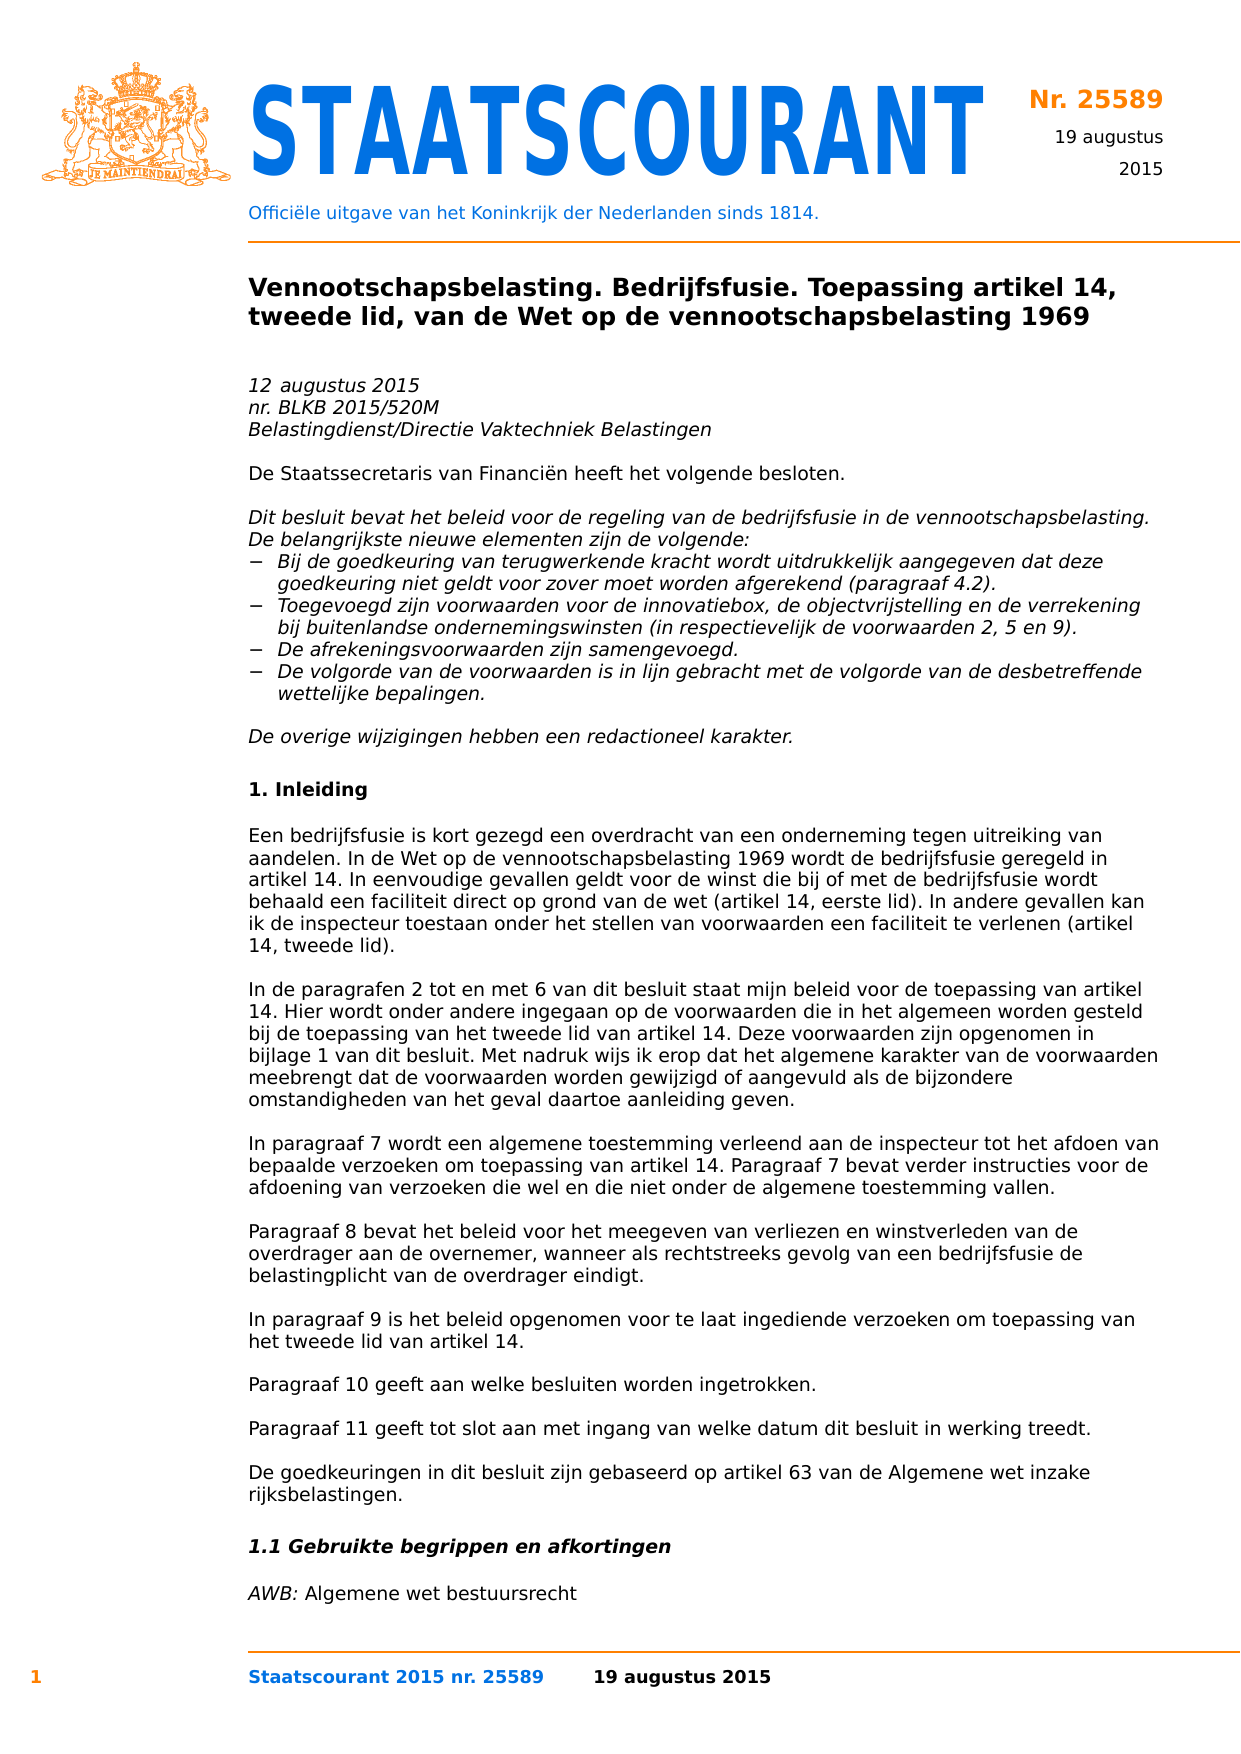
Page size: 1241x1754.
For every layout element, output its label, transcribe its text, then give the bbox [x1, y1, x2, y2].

table_cell 2015 [998, 153, 1240, 203]
table_cell Officiële uitgave van het Koninkrijk der Nederlanden sinds 1814. [248, 203, 1240, 241]
text De Staatssecretaris van Financiën heeft het volgende besloten. [248, 463, 1163, 485]
text − Toegevoegd zijn voorwaarden voor de innovatiebox, de objectvrijstelling en de verrekening bij buitenlandse ondernemingswinsten (in respectievelijk de voorwaarden 2, 5 en 9). [248, 595, 1163, 639]
text − De afrekeningsvoorwaarden zijn samengevoegd. [248, 639, 1163, 661]
table_header [25, 62, 248, 241]
table_header STAATSCOURANT [248, 62, 998, 203]
text nr. BLKB 2015/520M [248, 397, 1163, 419]
subtitle 1. Inleiding [248, 778, 1163, 800]
text In paragraaf 7 wordt een algemene toestemming verleend aan de inspecteur tot het afdoen van bepaalde verzoeken om toepassing van artikel 14. Paragraaf 7 bevat verder instructies voor de afdoening van verzoeken die wel en die niet onder de algemene toestemming vallen. [248, 1133, 1163, 1199]
subtitle 1.1 Gebruikte begrippen en afkortingen [248, 1536, 1163, 1558]
text Paragraaf 11 geeft tot slot aan met ingang van welke datum dit besluit in werking treedt. [248, 1418, 1163, 1440]
text In de paragrafen 2 tot en met 6 van dit besluit staat mijn beleid voor de toepassing van artikel 14. Hier wordt onder andere ingegaan op de voorwaarden die in het algemeen worden gesteld bij de toepassing van het tweede lid van artikel 14. Deze voorwaarden zijn opgenomen in bijlage 1 van dit besluit. Met nadruk wijs ik erop dat het algemene karakter van de voorwaarden meebrengt dat de voorwaarden worden gewijzigd of aangevuld als de bijzondere omstandigheden van het geval daartoe aanleiding geven. [248, 979, 1163, 1111]
text Paragraaf 8 bevat het beleid voor het meegeven van verliezen en winstverleden van de overdrager aan de overnemer, wanneer als rechtstreeks gevolg van een bedrijfsfusie de belastingplicht van de overdrager eindigt. [248, 1221, 1163, 1287]
text Belastingdienst/Directie Vaktechniek Belastingen [248, 419, 1163, 441]
text Dit besluit bevat het beleid voor de regeling van de bedrijfsfusie in de vennootschapsbelasting. De belangrijkste nieuwe elementen zijn de volgende: [248, 507, 1163, 551]
table_header Nr. 25589 [998, 62, 1240, 121]
table_cell 19 augustus [998, 121, 1240, 153]
subtitle Vennootschapsbelasting. Bedrijfsfusie. Toepassing artikel 14, tweede lid, van de Wet op de vennootschapsbelasting 1969 [248, 273, 1163, 331]
text − De volgorde van de voorwaarden is in lijn gebracht met de volgorde van de desbetreffende wettelijke bepalingen. [248, 661, 1163, 704]
text 12 augustus 2015 [248, 375, 1163, 397]
text In paragraaf 9 is het beleid opgenomen voor te laat ingediende verzoeken om toepassing van het tweede lid van artikel 14. [248, 1308, 1163, 1352]
text De overige wijzigingen hebben een redactioneel karakter. [248, 726, 1163, 748]
text Een bedrijfsfusie is kort gezegd een overdracht van een onderneming tegen uitreiking van aandelen. In de Wet op de vennootschapsbelasting 1969 wordt de bedrijfsfusie geregeld in artikel 14. In eenvoudige gevallen geldt voor de winst die bij of met de bedrijfsfusie wordt behaald een faciliteit direct op grond van de wet (artikel 14, eerste lid). In andere gevallen kan ik de inspecteur toestaan onder het stellen van voorwaarden een faciliteit te verlenen (artikel 14, tweede lid). [248, 825, 1163, 957]
picture [41, 62, 231, 186]
text AWB: Algemene wet bestuursrecht [248, 1583, 1163, 1605]
text − Bij de goedkeuring van terugwerkende kracht wordt uitdrukkelijk aangegeven dat deze goedkeuring niet geldt voor zover moet worden afgerekend (paragraaf 4.2). [248, 551, 1163, 595]
text De goedkeuringen in dit besluit zijn gebaseerd op artikel 63 van de Algemene wet inzake rijksbelastingen. [248, 1462, 1163, 1506]
text Paragraaf 10 geeft aan welke besluiten worden ingetrokken. [248, 1374, 1163, 1396]
